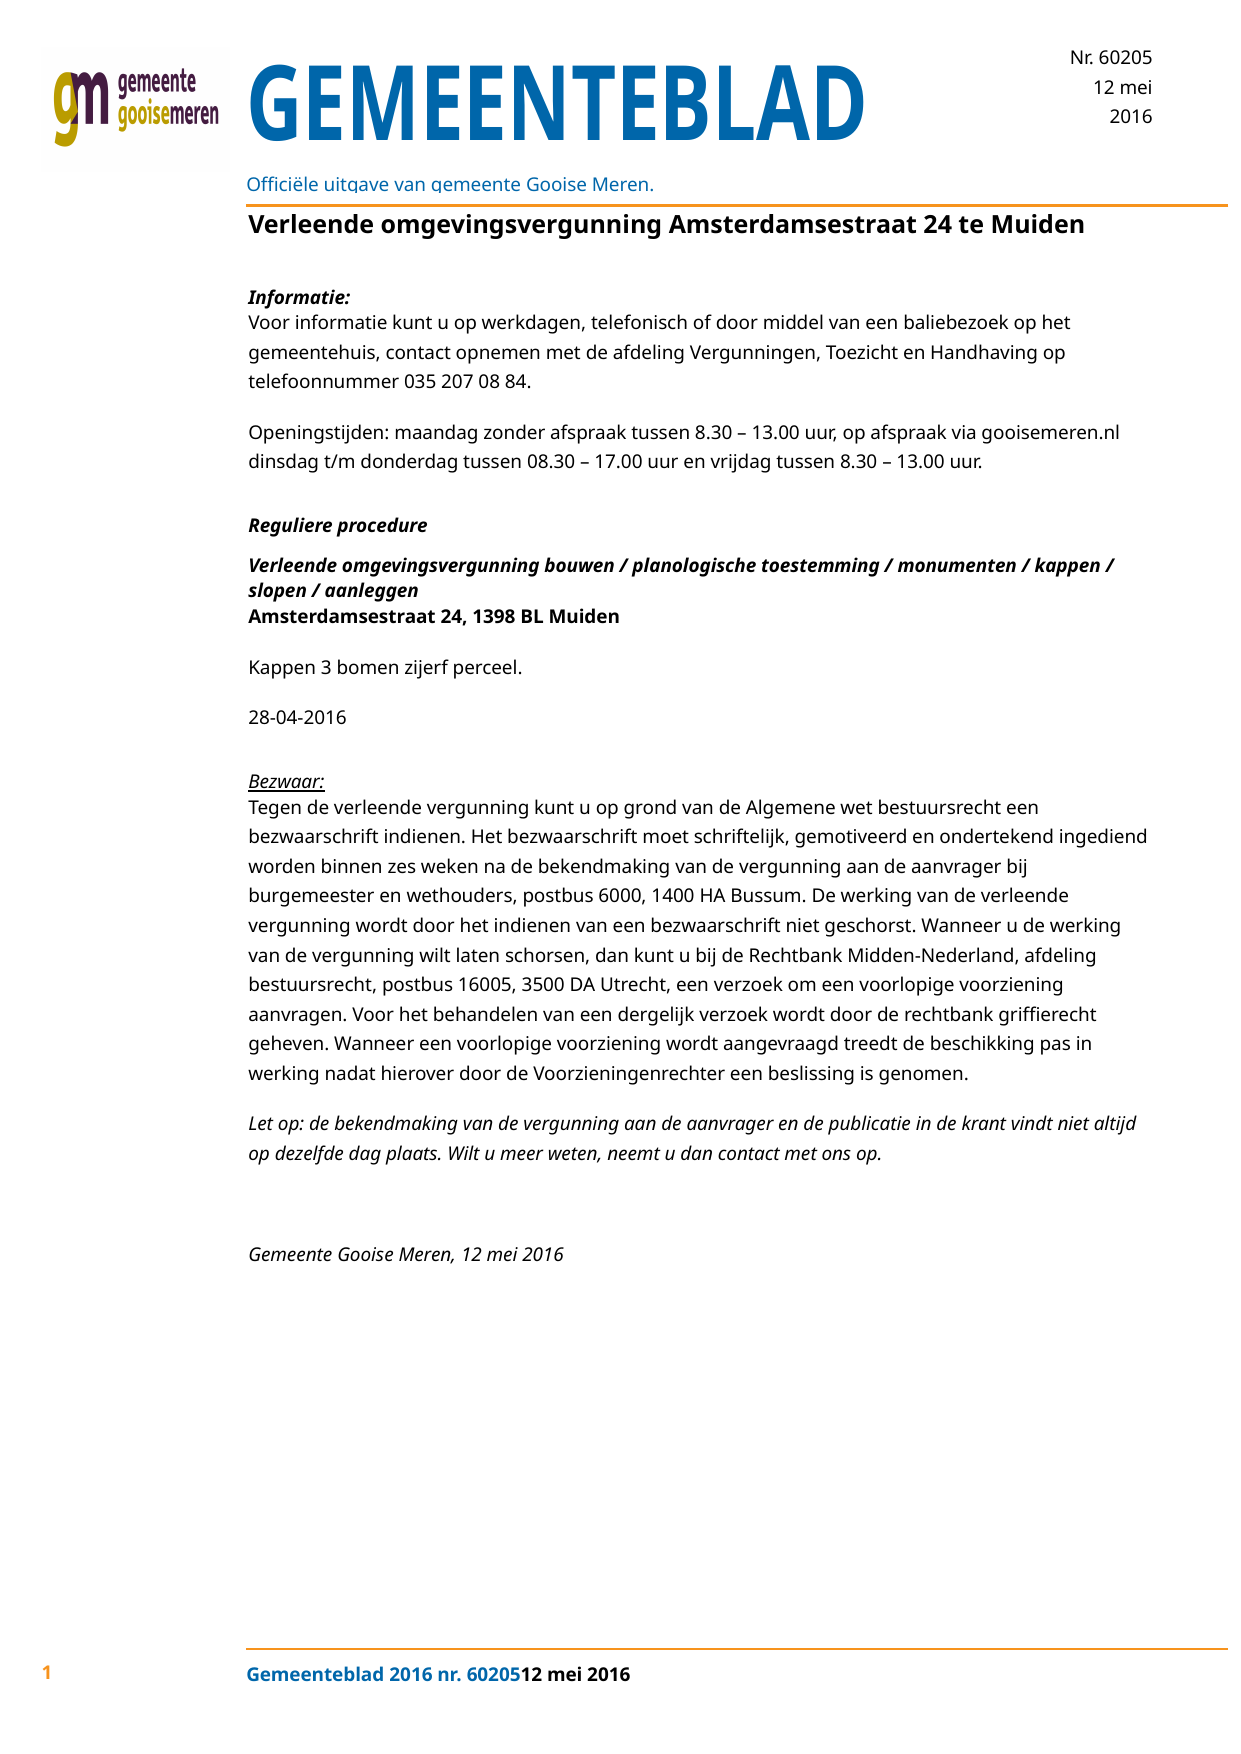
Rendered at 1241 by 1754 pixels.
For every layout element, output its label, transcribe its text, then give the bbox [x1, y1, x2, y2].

text 28-04-2016 [248, 704, 1152, 730]
text Tegen de verleende vergunning kunt u op grond van de Algemene wet bestuursrecht een bezwaarschrift indienen. Het bezwaarschrift moet schriftelijk, gemotiveerd en ondertekend ingediend worden binnen zes weken na de bekendmaking van de vergunning aan de aanvrager bij burgemeester en wethouders, postbus 6000, 1400 HA Bussum. De werking van de verleende vergunning wordt door het indienen van een bezwaarschrift niet geschorst. Wanneer u de werking van de vergunning wilt laten schorsen, dan kunt u bij de Rechtbank Midden-Nederland, afdeling bestuursrecht, postbus 16005, 3500 DA Utrecht, een verzoek om een voorlopige voorziening aanvragen. Voor het behandelen van een dergelijk verzoek wordt door de rechtbank griffierecht geheven. Wanneer een voorlopige voorziening wordt aangevraagd treedt de beschikking pas in werking nadat hierover door de Voorzieningenrechter een beslissing is genomen. [248, 794, 1152, 1086]
text Voor informatie kunt u op werkdagen, telefonisch of door middel van een baliebezoek op het gemeentehuis, contact opnemen met de afdeling Vergunningen, Toezicht en Handhaving op telefoonnummer 035 207 08 84. [248, 309, 1152, 394]
text Amsterdamsestraat 24, 1398 BL Muiden [248, 603, 1152, 629]
text Verleende omgevingsvergunning bouwen / planologische toestemming / monumenten / kappen / slopen / aanleggen [248, 552, 1152, 603]
picture [41, 47, 231, 172]
text Informatie: [248, 284, 1152, 309]
text Bezwaar: [248, 768, 1152, 794]
text Gemeente Gooise Meren, 12 mei 2016 [248, 1241, 1152, 1267]
text Let op: de bekendmaking van de vergunning aan de aanvrager en de publicatie in de krant vindt niet altijd op dezelfde dag plaats. Wilt u meer weten, neemt u dan contact met ons op. [248, 1111, 1152, 1166]
text Verleende omgevingsvergunning Amsterdamsestraat 24 te Muiden [248, 207, 1152, 241]
text Reguliere procedure [248, 513, 1152, 538]
text Openingstijden: maandag zonder afspraak tussen 8.30 – 13.00 uur, op afspraak via gooisemeren.nl dinsdag t/m donderdag tussen 08.30 – 17.00 uur en vrijdag tussen 8.30 – 13.00 uur. [248, 419, 1152, 474]
text Kappen 3 bomen zijerf perceel. [248, 654, 1152, 679]
